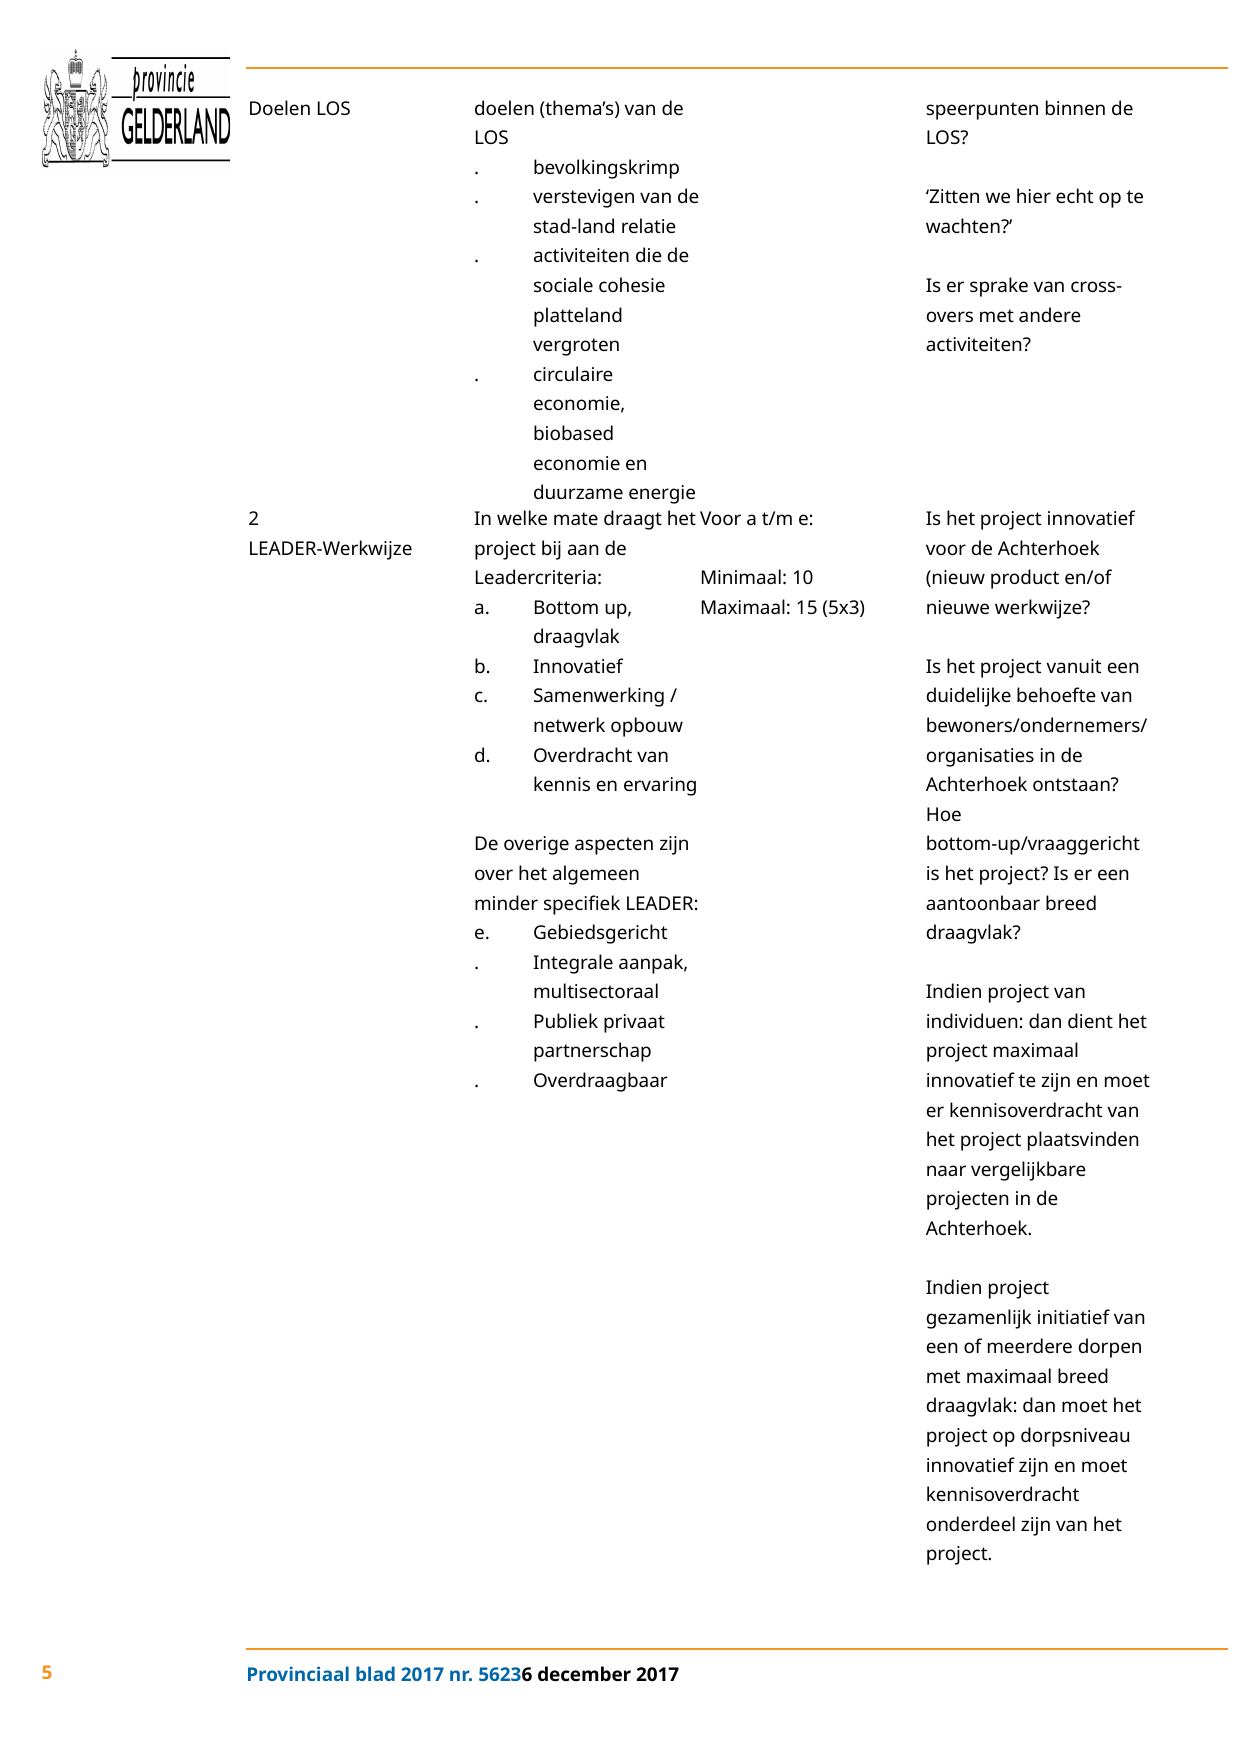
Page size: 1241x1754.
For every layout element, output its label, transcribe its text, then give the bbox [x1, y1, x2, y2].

table_cell speerpunten binnen de LOS? ‘Zitten we hier echt op te wachten?’ Is er sprake van cross-overs met andere activiteiten? [926, 95, 1152, 505]
table_cell Voor a t/m e: Minimaal: 10 Maximaal: 15 (5x3) [700, 505, 926, 1596]
picture [41, 47, 231, 172]
table_cell In welke mate draagt het project bij aan de Leadercriteria: Bottom up, draagvlak Innovatief Samenwerking / netwerk opbouw Overdracht van kennis en ervaring De overige aspecten zijn over het algemeen minder specifiek LEADER: Gebiedsgericht Integrale aanpak, multisectoraal Publiek privaat partnerschap Overdraagbaar [474, 505, 700, 1596]
table_cell Doelen LOS [248, 95, 474, 505]
table_cell 2 LEADER-Werkwijze [248, 505, 474, 1596]
table_cell doelen (thema’s) van de LOS bevolkingskrimp verstevigen van de stad-land relatie activiteiten die de sociale cohesie platteland vergroten circulaire economie, biobased economie en duurzame energie [474, 95, 700, 505]
table_cell Is het project innovatief voor de Achterhoek (nieuw product en/of nieuwe werkwijze? Is het project vanuit een duidelijke behoefte van bewoners/ondernemers/ organisaties in de Achterhoek ontstaan? Hoe bottom-up/vraaggericht is het project? Is er een aantoonbaar breed draagvlak? Indien project van individuen: dan dient het project maximaal innovatief te zijn en moet er kennisoverdracht van het project plaatsvinden naar vergelijkbare projecten in de Achterhoek. Indien project gezamenlijk initiatief van een of meerdere dorpen met maximaal breed draagvlak: dan moet het project op dorpsniveau innovatief zijn en moet kennisoverdracht onderdeel zijn van het project. [926, 505, 1152, 1596]
table_cell [700, 95, 926, 505]
